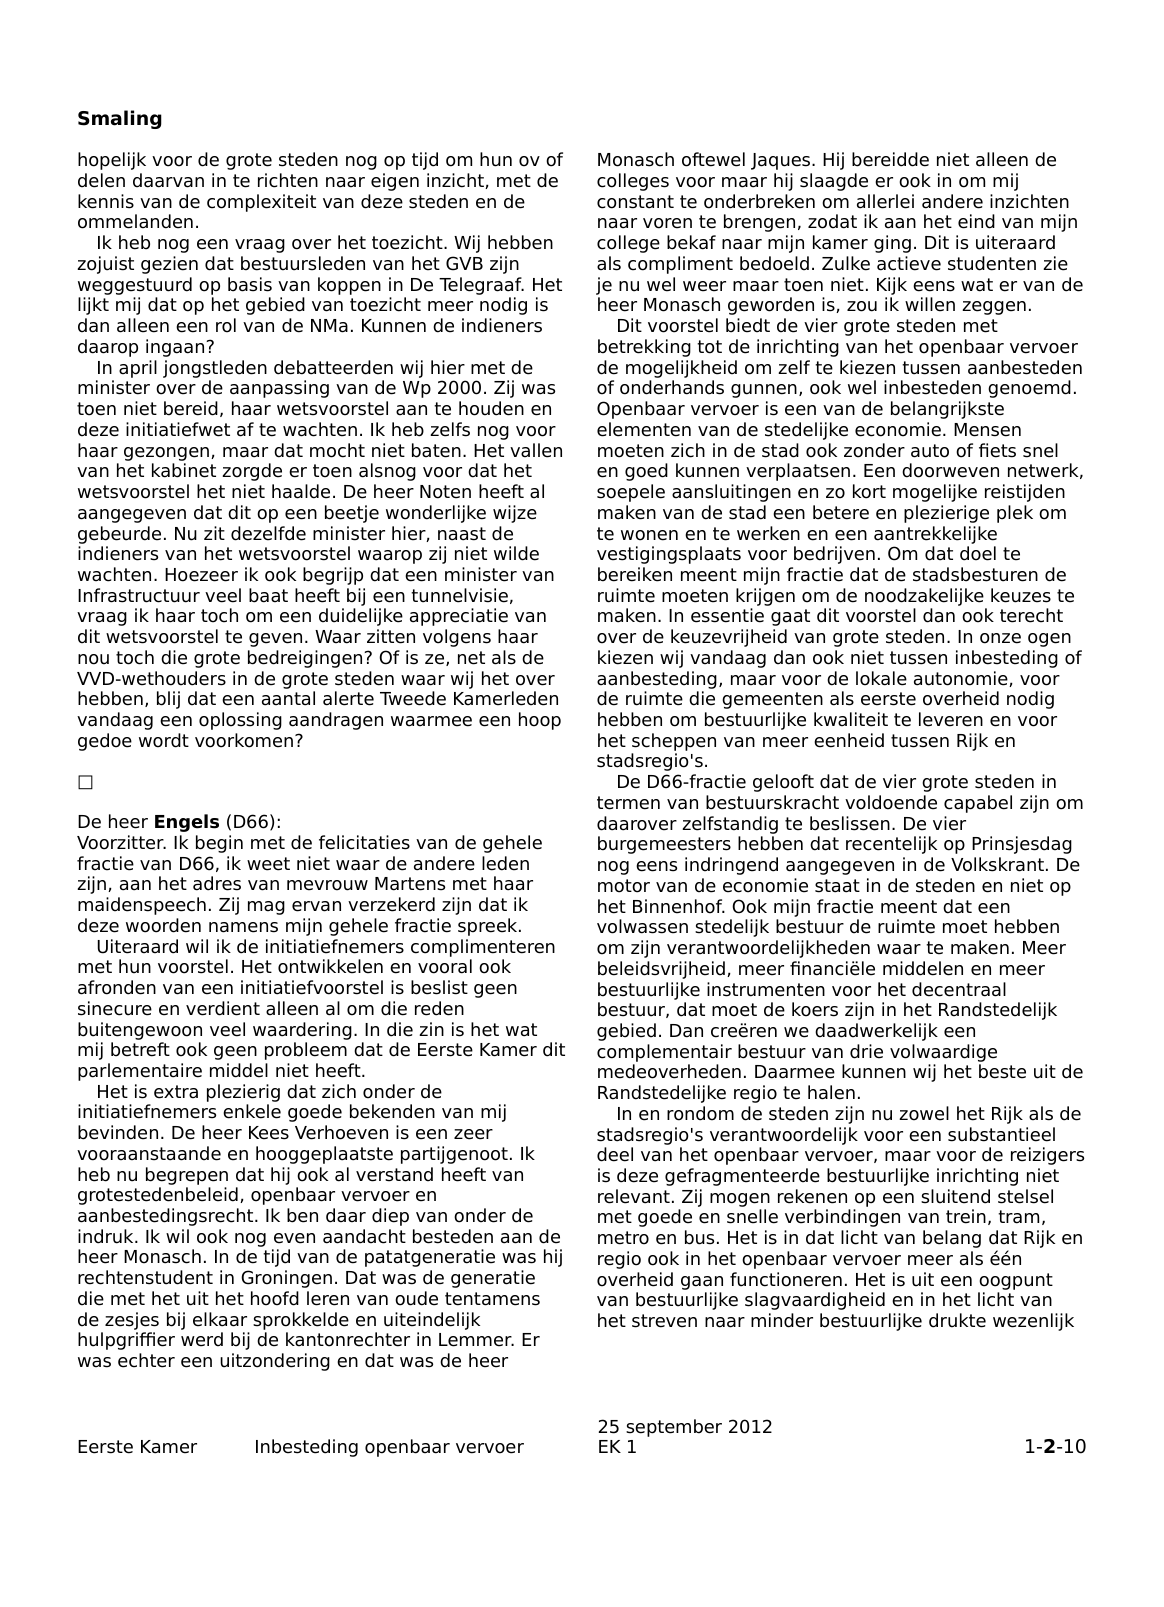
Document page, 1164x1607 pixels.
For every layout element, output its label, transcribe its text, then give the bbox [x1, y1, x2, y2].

text In april jongstleden debatteerden wij hier met de minister over de aanpassing van de Wp 2000. Zij was toen niet bereid, haar wetsvoorstel aan te houden en deze initiatiefwet af te wachten. Ik heb zelfs nog voor haar gezongen, maar dat mocht niet baten. Het vallen van het kabinet zorgde er toen alsnog voor dat het wetsvoorstel het niet haalde. De heer Noten heeft al aangegeven dat dit op een beetje wonderlijke wijze gebeurde. Nu zit dezelfde minister hier, naast de indieners van het wetsvoorstel waarop zij niet wilde wachten. Hoezeer ik ook begrijp dat een minister van Infrastructuur veel baat heeft bij een tunnelvisie, vraag ik haar toch om een duidelijke appreciatie van dit wetsvoorstel te geven. Waar zitten volgens haar nou toch die grote bedreigingen? Of is ze, net als de VVD-wethouders in de grote steden waar wij het over hebben, blij dat een aantal alerte Tweede Kamerleden vandaag een oplossing aandragen waarmee een hoop gedoe wordt voorkomen? [77, 357, 567, 751]
text De D66-fractie gelooft dat de vier grote steden in termen van bestuurskracht voldoende capabel zijn om daarover zelfstandig te beslissen. De vier burgemeesters hebben dat recentelijk op Prinsjesdag nog eens indringend aangegeven in de Volkskrant. De motor van de economie staat in de steden en niet op het Binnenhof. Ook mijn fractie meent dat een volwassen stedelijk bestuur de ruimte moet hebben om zijn verantwoordelijkheden waar te maken. Meer beleidsvrijheid, meer financiële middelen en meer bestuurlijke instrumenten voor het decentraal bestuur, dat moet de koers zijn in het Randstedelijk gebied. Dan creëren we daadwerkelijk een complementair bestuur van drie volwaardige medeoverheden. Daarmee kunnen wij het beste uit de Randstedelijke regio te halen. [596, 772, 1087, 1104]
text Voorzitter. Ik begin met de felicitaties van de gehele fractie van D66, ik weet niet waar de andere leden zijn, aan het adres van mevrouw Martens met haar maidenspeech. Zij mag ervan verzekerd zijn dat ik deze woorden namens mijn gehele fractie spreek. [77, 833, 567, 936]
text Uiteraard wil ik de initiatiefnemers complimenteren met hun voorstel. Het ontwikkelen en vooral ook afronden van een initiatiefvoorstel is beslist geen sinecure en verdient alleen al om die reden buitengewoon veel waardering. In die zin is het wat mij betreft ook geen probleem dat de Eerste Kamer dit parlementaire middel niet heeft. [77, 936, 567, 1082]
text hopelijk voor de grote steden nog op tijd om hun ov of delen daarvan in te richten naar eigen inzicht, met de kennis van de complexiteit van deze steden en de ommelanden. [77, 150, 567, 233]
text De heer Engels (D66): [77, 812, 567, 833]
text In en rondom de steden zijn nu zowel het Rijk als de stadsregio's verantwoordelijk voor een substantieel deel van het openbaar vervoer, maar voor de reizigers is deze gefragmenteerde bestuurlijke inrichting niet relevant. Zij mogen rekenen op een sluitend stelsel met goede en snelle verbindingen van trein, tram, metro en bus. Het is in dat licht van belang dat Rijk en regio ook in het openbaar vervoer meer als één overheid gaan functioneren. Het is uit een oogpunt van bestuurlijke slagvaardigheid en in het licht van het streven naar minder bestuurlijke drukte wezenlijk [596, 1104, 1087, 1332]
text Dit voorstel biedt de vier grote steden met betrekking tot de inrichting van het openbaar vervoer de mogelijkheid om zelf te kiezen tussen aanbesteden of onderhands gunnen, ook wel inbesteden genoemd. Openbaar vervoer is een van de belangrijkste elementen van de stedelijke economie. Mensen moeten zich in de stad ook zonder auto of fiets snel en goed kunnen verplaatsen. Een doorweven netwerk, soepele aansluitingen en zo kort mogelijke reistijden maken van de stad een betere en plezierige plek om te wonen en te werken en een aantrekkelijke vestigingsplaats voor bedrijven. Om dat doel te bereiken meent mijn fractie dat de stadsbesturen de ruimte moeten krijgen om de noodzakelijke keuzes te maken. In essentie gaat dit voorstel dan ook terecht over de keuzevrijheid van grote steden. In onze ogen kiezen wij vandaag dan ook niet tussen inbesteding of aanbesteding, maar voor de lokale autonomie, voor de ruimte die gemeenten als eerste overheid nodig hebben om bestuurlijke kwaliteit te leveren en voor het scheppen van meer eenheid tussen Rijk en stadsregio's. [596, 316, 1087, 772]
text Monasch oftewel Jaques. Hij bereidde niet alleen de colleges voor maar hij slaagde er ook in om mij constant te onderbreken om allerlei andere inzichten naar voren te brengen, zodat ik aan het eind van mijn college bekaf naar mijn kamer ging. Dit is uiteraard als compliment bedoeld. Zulke actieve studenten zie je nu wel weer maar toen niet. Kijk eens wat er van de heer Monasch geworden is, zou ik willen zeggen. [596, 150, 1087, 316]
text □ [77, 771, 567, 792]
text Het is extra plezierig dat zich onder de initiatiefnemers enkele goede bekenden van mij bevinden. De heer Kees Verhoeven is een zeer vooraanstaande en hooggeplaatste partijgenoot. Ik heb nu begrepen dat hij ook al verstand heeft van grotestedenbeleid, openbaar vervoer en aanbestedingsrecht. Ik ben daar diep van onder de indruk. Ik wil ook nog even aandacht besteden aan de heer Monasch. In de tijd van de patatgeneratie was hij rechtenstudent in Groningen. Dat was de generatie die met het uit het hoofd leren van oude tentamens de zesjes bij elkaar sprokkelde en uiteindelijk hulpgriffier werd bij de kantonrechter in Lemmer. Er was echter een uitzondering en dat was de heer [77, 1082, 567, 1372]
text Ik heb nog een vraag over het toezicht. Wij hebben zojuist gezien dat bestuursleden van het GVB zijn weggestuurd op basis van koppen in De Telegraaf. Het lijkt mij dat op het gebied van toezicht meer nodig is dan alleen een rol van de NMa. Kunnen de indieners daarop ingaan? [77, 233, 567, 357]
